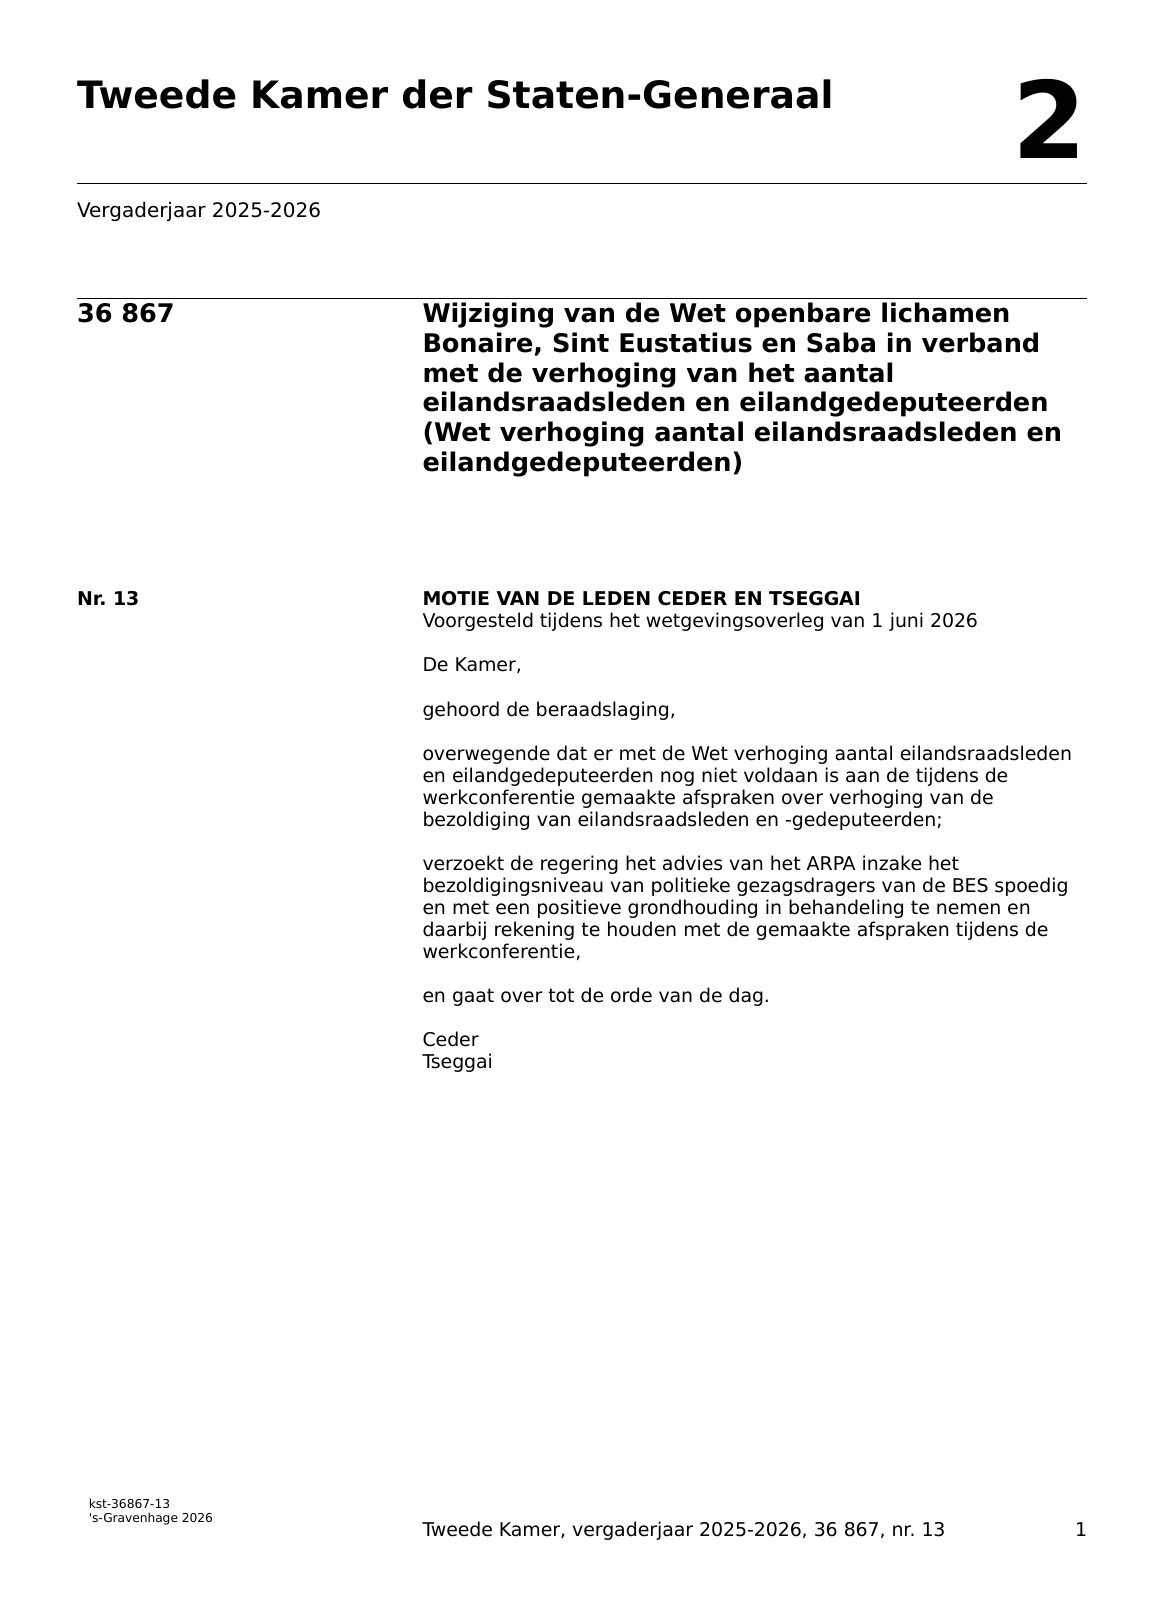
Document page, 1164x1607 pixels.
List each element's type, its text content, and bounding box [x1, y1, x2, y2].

text 's-Gravenhage 2026 [88, 1511, 323, 1525]
table_header 2 [886, 59, 1087, 183]
text Voorgesteld tijdens het wetgevingsoverleg van 1 juni 2026 [422, 610, 1087, 632]
text overwegende dat er met de Wet verhoging aantal eilandsraadsleden en eilandgedeputeerden nog niet voldaan is aan de tijdens de werkconferentie gemaakte afspraken over verhoging van de bezoldiging van eilandsraadsleden en -gedeputeerden; [422, 743, 1087, 831]
table_header Tweede Kamer der Staten-Generaal [77, 59, 886, 183]
text en gaat over tot de orde van de dag. [422, 985, 1087, 1007]
text gehoord de beraadslaging, [422, 698, 1087, 720]
table_cell Vergaderjaar 2025-2026 [77, 184, 1087, 298]
text De Kamer, [422, 654, 1087, 676]
text Ceder [422, 1029, 1087, 1051]
subtitle Nr. 13 MOTIE VAN DE LEDEN CEDER EN TSEGGAI [77, 588, 1087, 610]
text verzoekt de regering het advies van het ARPA inzake het bezoldigingsniveau van politieke gezagsdragers van de BES spoedig en met een positieve grondhouding in behandeling te nemen en daarbij rekening te houden met de gemaakte afspraken tijdens de werkconferentie, [422, 853, 1087, 963]
subtitle 36 867 Wijziging van de Wet openbare lichamen Bonaire, Sint Eustatius en Saba in verband met de verhoging van het aantal eilandsraadsleden en eilandgedeputeerden (Wet verhoging aantal eilandsraadsleden en eilandgedeputeerden) [77, 299, 1087, 477]
text kst-36867-13 [88, 1497, 323, 1511]
text Tseggai [422, 1051, 1087, 1073]
